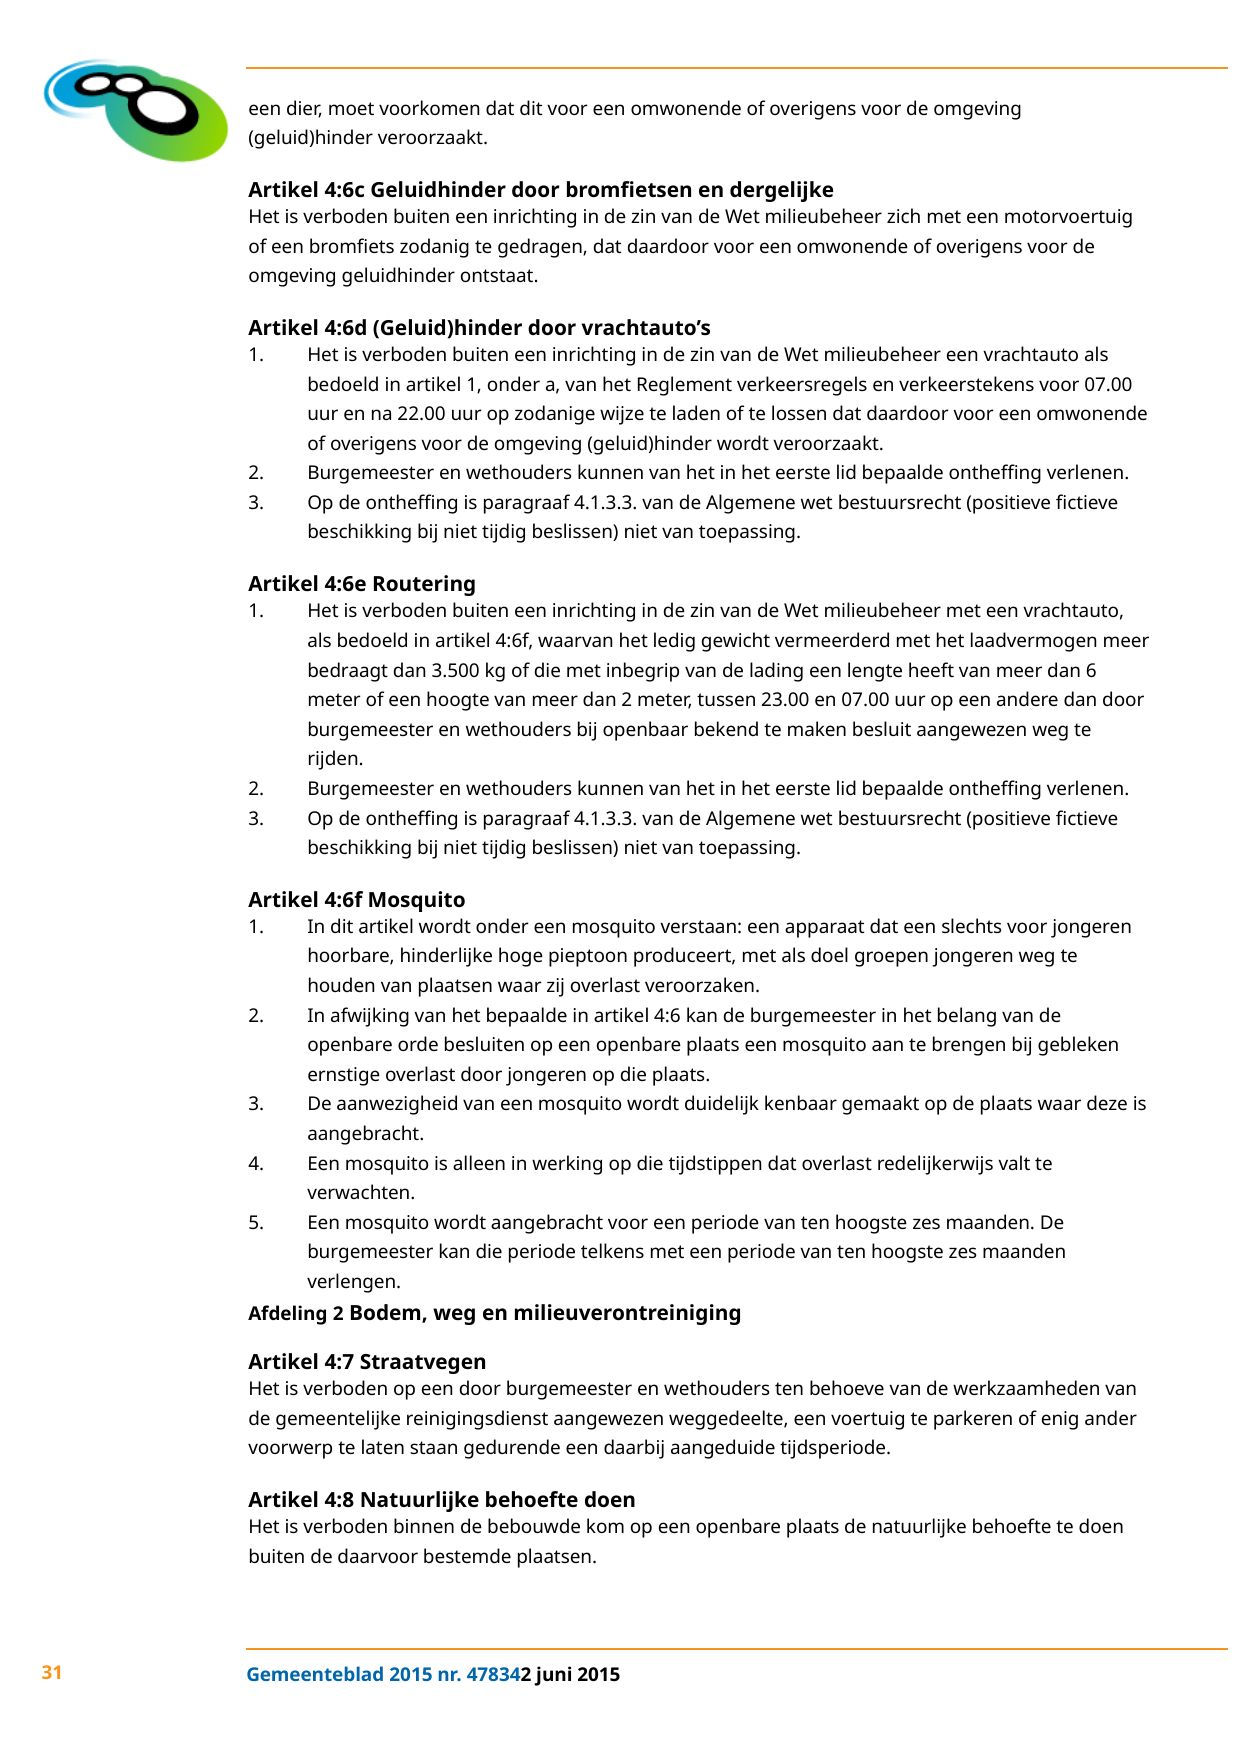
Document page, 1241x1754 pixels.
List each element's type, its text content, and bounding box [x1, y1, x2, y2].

text Artikel 4:8 Natuurlijke behoefte doen [248, 1485, 1152, 1513]
list Burgemeester en wethouders kunnen van het in het eerste lid bepaalde ontheffing verlenen. [248, 459, 1152, 485]
list Burgemeester en wethouders kunnen van het in het eerste lid bepaalde ontheffing verlenen. [248, 775, 1152, 801]
text Artikel 4:6d (Geluid)hinder door vrachtauto’s [248, 313, 1152, 341]
text Artikel 4:6f Mosquito [248, 885, 1152, 913]
list In afwijking van het bepaalde in artikel 4:6 kan de burgemeester in het belang van de openbare orde besluiten op een openbare plaats een mosquito aan te brengen bij gebleken ernstige overlast door jongeren op die plaats. [248, 1002, 1152, 1087]
text Artikel 4:6c Geluidhinder door bromfietsen en dergelijke [248, 175, 1152, 203]
text Artikel 4:6e Routering [248, 569, 1152, 598]
text Het is verboden op een door burgemeester en wethouders ten behoeve van de werkzaamheden van de gemeentelijke reinigingsdienst aangewezen weggedeelte, een voertuig te parkeren of enig ander voorwerp te laten staan gedurende een daarbij aangeduide tijdsperiode. [248, 1375, 1152, 1460]
text Het is verboden buiten een inrichting in de zin van de Wet milieubeheer zich met een motorvoertuig of een bromfiets zodanig te gedragen, dat daardoor voor een omwonende of overigens voor de omgeving geluidhinder ontstaat. [248, 203, 1152, 288]
list Een mosquito wordt aangebracht voor een periode van ten hoogste zes maanden. De burgemeester kan die periode telkens met een periode van ten hoogste zes maanden verlengen. [248, 1209, 1152, 1294]
list In dit artikel wordt onder een mosquito verstaan: een apparaat dat een slechts voor jongeren hoorbare, hinderlijke hoge pieptoon produceert, met als doel groepen jongeren weg te houden van plaatsen waar zij overlast veroorzaken. [248, 913, 1152, 998]
list Het is verboden buiten een inrichting in de zin van de Wet milieubeheer met een vrachtauto, als bedoeld in artikel 4:6f, waarvan het ledig gewicht vermeerderd met het laadvermogen meer bedraagt dan 3.500 kg of die met inbegrip van de lading een lengte heeft van meer dan 6 meter of een hoogte van meer dan 2 meter, tussen 23.00 en 07.00 uur op een andere dan door burgemeester en wethouders bij openbaar bekend te maken besluit aangewezen weg te rijden. [248, 598, 1152, 771]
list Op de ontheffing is paragraaf 4.1.3.3. van de Algemene wet bestuursrecht (positieve fictieve beschikking bij niet tijdig beslissen) niet van toepassing. [248, 805, 1152, 860]
text een dier, moet voorkomen dat dit voor een omwonende of overigens voor de omgeving [248, 95, 1152, 121]
text Afdeling 2 Bodem, weg en milieuverontreiniging [248, 1298, 1152, 1326]
text Het is verboden binnen de bebouwde kom op een openbare plaats de natuurlijke behoefte te doen buiten de daarvoor bestemde plaatsen. [248, 1513, 1152, 1569]
text Artikel 4:7 Straatvegen [248, 1347, 1152, 1375]
list De aanwezigheid van een mosquito wordt duidelijk kenbaar gemaakt op de plaats waar deze is aangebracht. [248, 1091, 1152, 1146]
list Een mosquito is alleen in werking op die tijdstippen dat overlast redelijkerwijs valt te verwachten. [248, 1150, 1152, 1205]
list Het is verboden buiten een inrichting in de zin van de Wet milieubeheer een vrachtauto als bedoeld in artikel 1, onder a, van het Reglement verkeersregels en verkeerstekens voor 07.00 uur en na 22.00 uur op zodanige wijze te laden of te lossen dat daardoor voor een omwonende of overigens voor de omgeving (geluid)hinder wordt veroorzaakt. [248, 341, 1152, 456]
picture [41, 47, 231, 172]
list Op de ontheffing is paragraaf 4.1.3.3. van de Algemene wet bestuursrecht (positieve fictieve beschikking bij niet tijdig beslissen) niet van toepassing. [248, 489, 1152, 544]
text (geluid)hinder veroorzaakt. [248, 124, 1152, 150]
